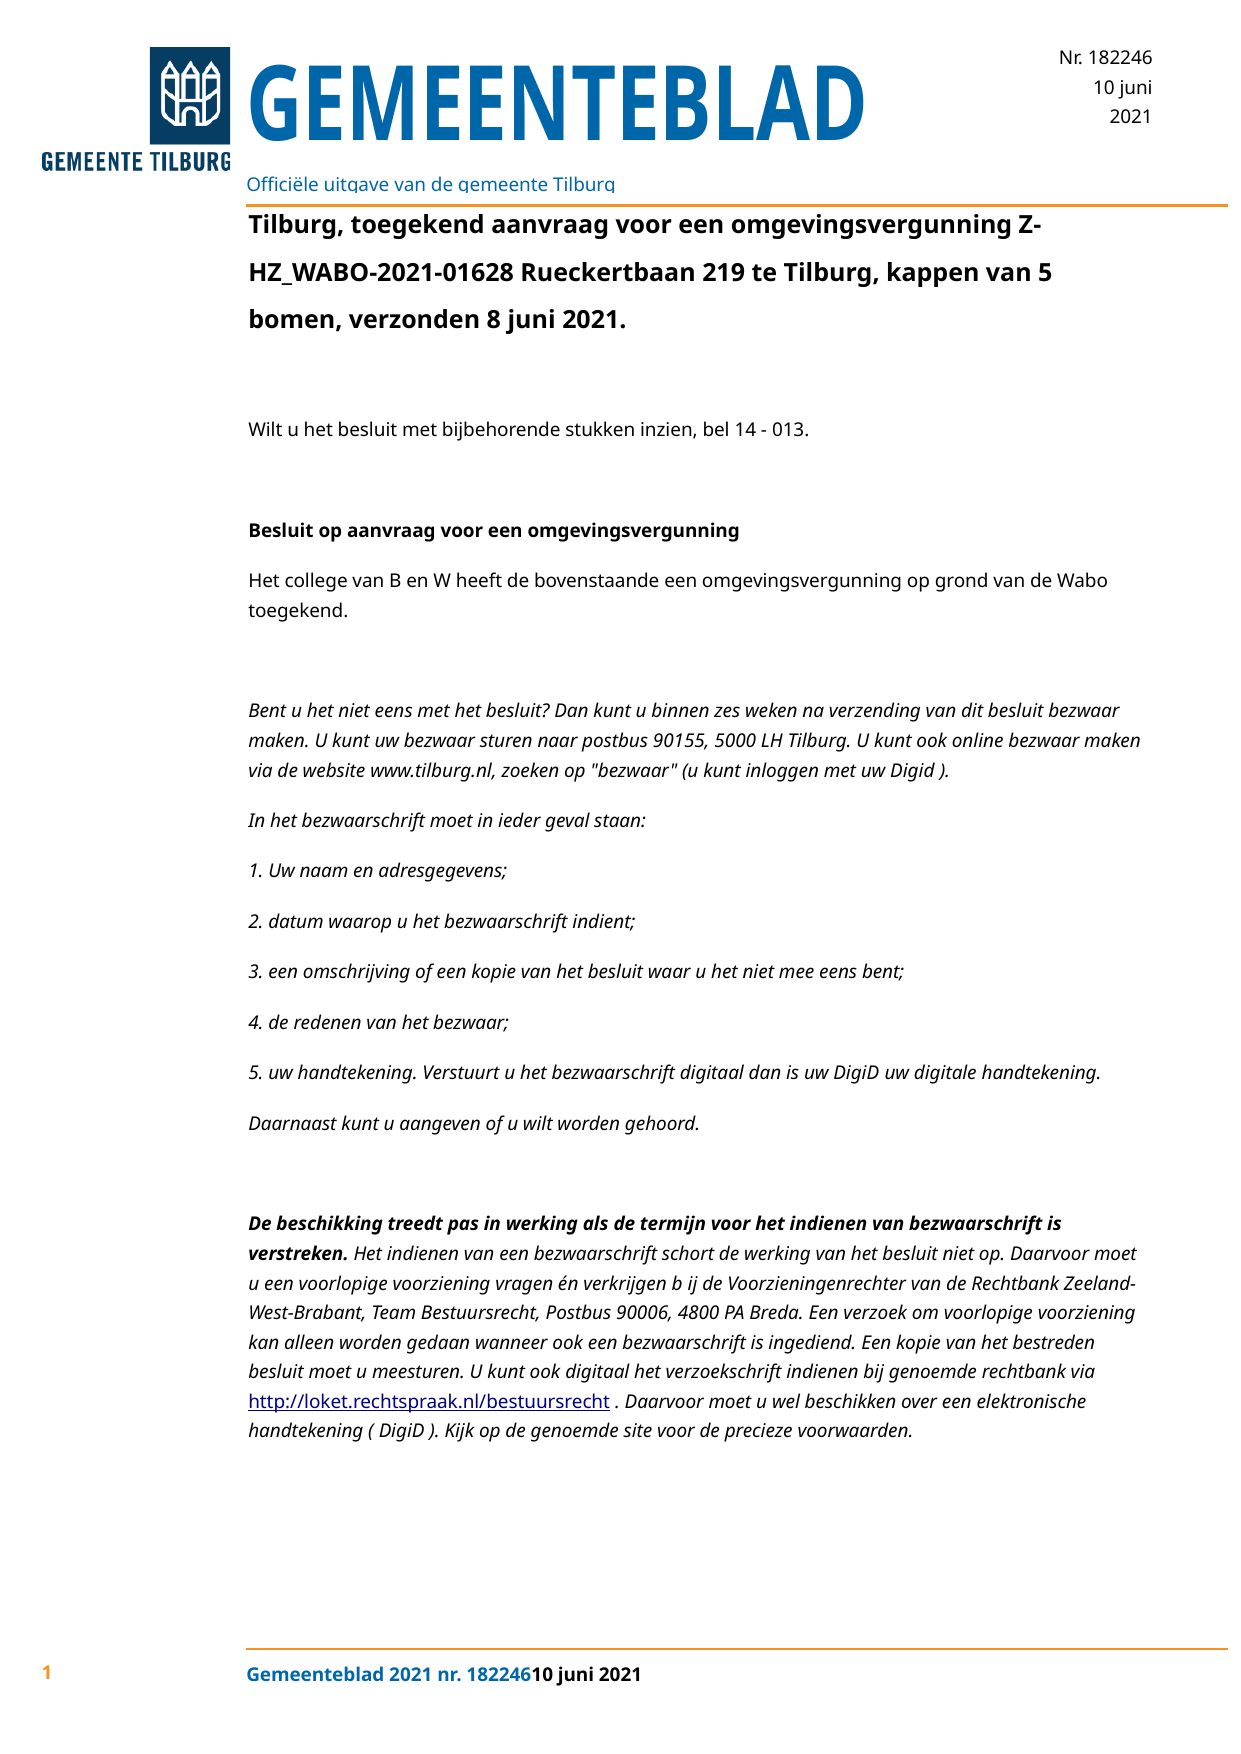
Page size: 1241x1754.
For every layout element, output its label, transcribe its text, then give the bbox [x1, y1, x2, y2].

text Wilt u het besluit met bijbehorende stukken inzien, bel 14 - 013. [248, 416, 1152, 442]
text De beschikking treedt pas in werking als de termijn voor het indienen van bezwaarschrift is verstreken. Het indienen van een bezwaarschrift schort de werking van het besluit niet op. Daarvoor moet u een voorlopige voorziening vragen én verkrijgen b ij de Voorzieningenrechter van de Rechtbank Zeeland-West-Brabant, Team Bestuursrecht, Postbus 90006, 4800 PA Breda. Een verzoek om voorlopige voorziening kan alleen worden gedaan wanneer ook een bezwaarschrift is ingediend. Een kopie van het bestreden besluit moet u meesturen. U kunt ook digitaal het verzoekschrift indienen bij genoemde rechtbank via http://loket.rechtspraak.nl/bestuursrecht . Daarvoor moet u wel beschikken over een elektronische handtekening ( DigiD ). Kijk op de genoemde site voor de precieze voorwaarden. [248, 1211, 1152, 1443]
text 4. de redenen van het bezwaar; [248, 1009, 1152, 1034]
text Daarnaast kunt u aangeven of u wilt worden gehoord. [248, 1110, 1152, 1135]
text Tilburg, toegekend aanvraag voor een omgevingsvergunning Z-HZ_WABO-2021-01628 Rueckertbaan 219 te Tilburg, kappen van 5 bomen, verzonden 8 juni 2021. [248, 207, 1152, 336]
text 3. een omschrijving of een kopie van het besluit waar u het niet mee eens bent; [248, 958, 1152, 984]
text Bent u het niet eens met het besluit? Dan kunt u binnen zes weken na verzending van dit besluit bezwaar maken. U kunt uw bezwaar sturen naar postbus 90155, 5000 LH Tilburg. U kunt ook online bezwaar maken via de website www.tilburg.nl, zoeken op "bezwaar" (u kunt inloggen met uw Digid ). [248, 698, 1152, 782]
text 1. Uw naam en adresgegevens; [248, 858, 1152, 883]
text 5. uw handtekening. Verstuurt u het bezwaarschrift digitaal dan is uw DigiD uw digitale handtekening. [248, 1059, 1152, 1085]
picture [41, 47, 231, 172]
text Het college van B en W heeft de bovenstaande een omgevingsvergunning op grond van de Wabo toegekend. [248, 567, 1152, 622]
text Besluit op aanvraag voor een omgevingsvergunning [248, 517, 1152, 542]
text 2. datum waarop u het bezwaarschrift indient; [248, 908, 1152, 934]
text In het bezwaarschrift moet in ieder geval staan: [248, 807, 1152, 833]
